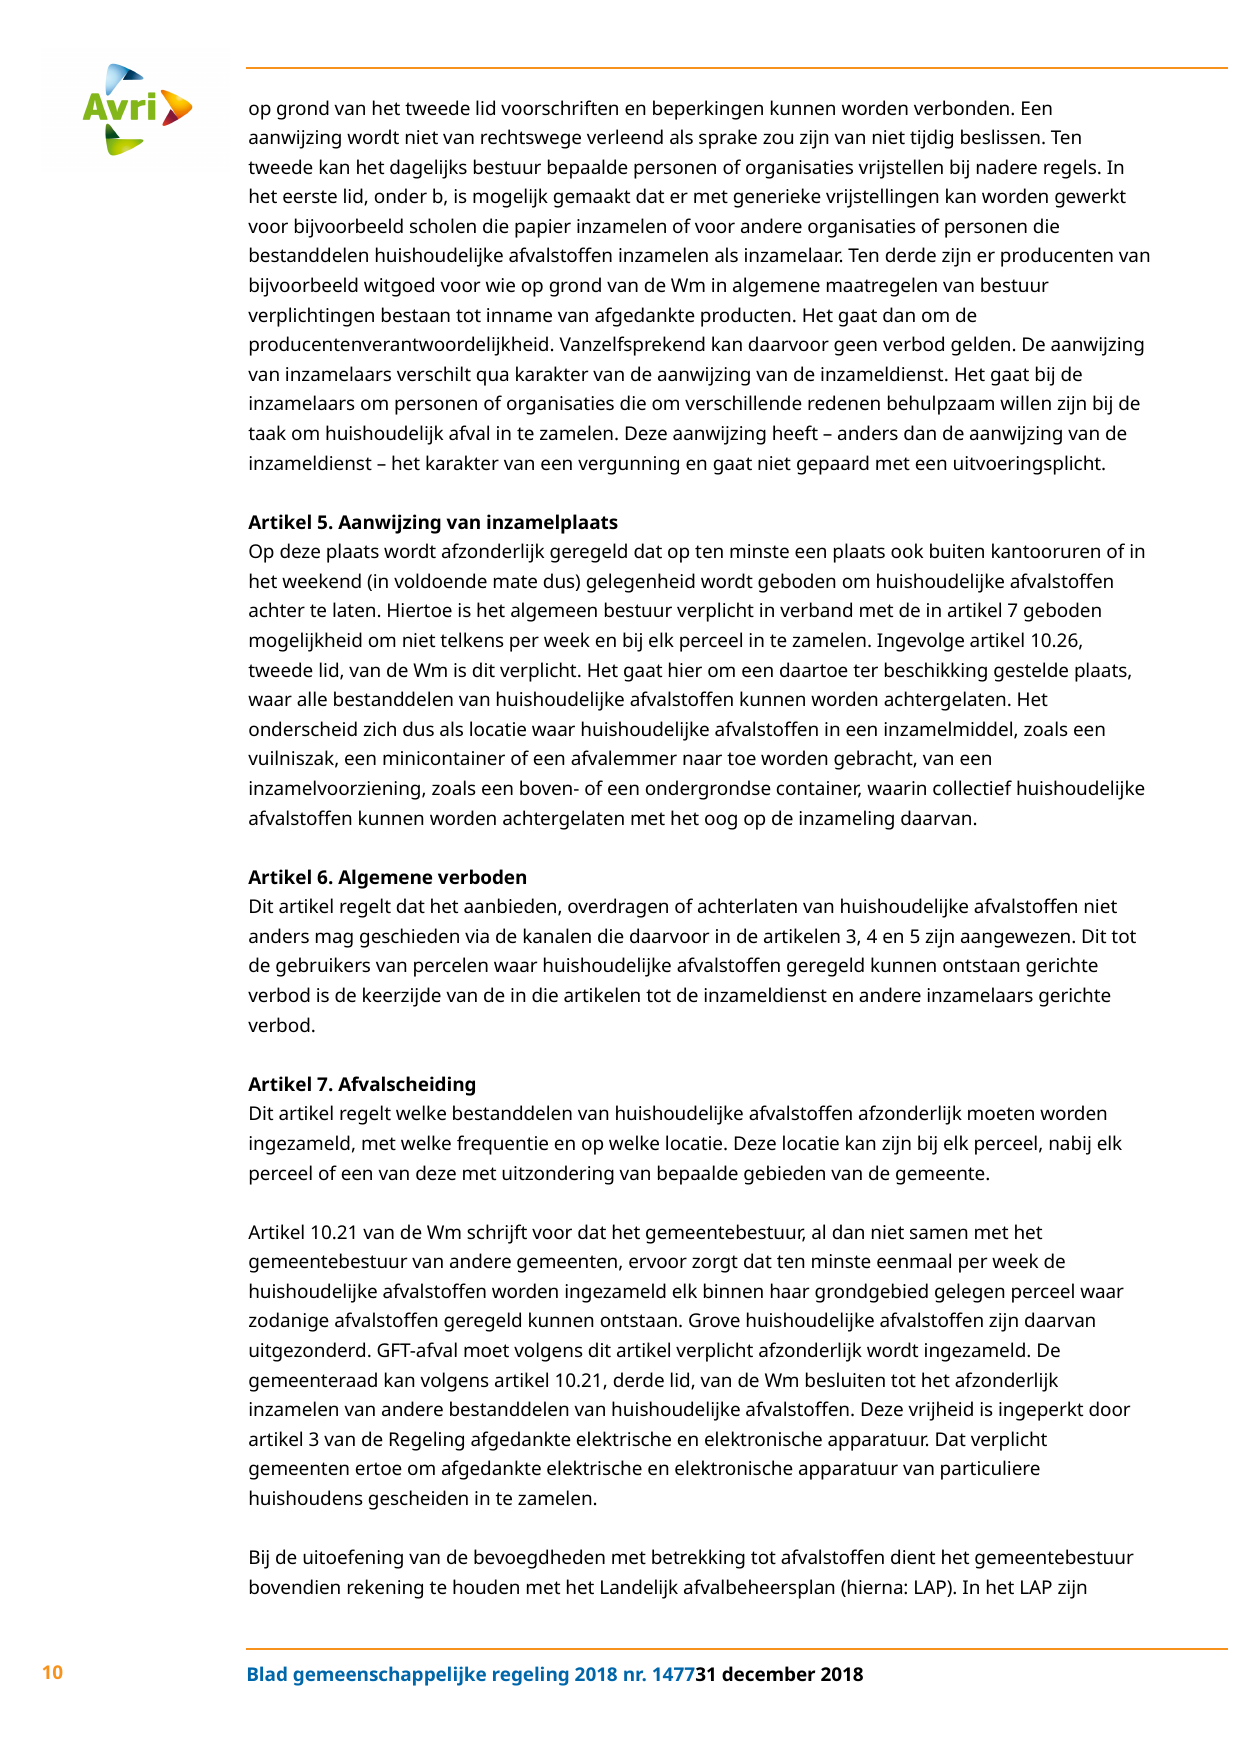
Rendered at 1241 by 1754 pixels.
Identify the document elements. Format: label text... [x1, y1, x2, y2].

text Dit artikel regelt welke bestanddelen van huishoudelijke afvalstoffen afzonderlijk moeten worden ingezameld, met welke frequentie en op welke locatie. Deze locatie kan zijn bij elk perceel, nabij elk perceel of een van deze met uitzondering van bepaalde gebieden van de gemeente. [248, 1101, 1152, 1186]
text op grond van het tweede lid voorschriften en beperkingen kunnen worden verbonden. Een aanwijzing wordt niet van rechtswege verleend als sprake zou zijn van niet tijdig beslissen. Ten tweede kan het dagelijks bestuur bepaalde personen of organisaties vrijstellen bij nadere regels. In het eerste lid, onder b, is mogelijk gemaakt dat er met generieke vrijstellingen kan worden gewerkt voor bijvoorbeeld scholen die papier inzamelen of voor andere organisaties of personen die bestanddelen huishoudelijke afvalstoffen inzamelen als inzamelaar. Ten derde zijn er producenten van bijvoorbeeld witgoed voor wie op grond van de Wm in algemene maatregelen van bestuur verplichtingen bestaan tot inname van afgedankte producten. Het gaat dan om de producentenverantwoordelijkheid. Vanzelfsprekend kan daarvoor geen verbod gelden. De aanwijzing van inzamelaars verschilt qua karakter van de aanwijzing van de inzameldienst. Het gaat bij de inzamelaars om personen of organisaties die om verschillende redenen behulpzaam willen zijn bij de taak om huishoudelijk afval in te zamelen. Deze aanwijzing heeft – anders dan de aanwijzing van de inzameldienst – het karakter van een vergunning en gaat niet gepaard met een uitvoeringsplicht. [248, 95, 1152, 476]
text Bij de uitoefening van de bevoegdheden met betrekking tot afvalstoffen dient het gemeentebestuur bovendien rekening te houden met het Landelijk afvalbeheersplan (hierna: LAP). In het LAP zijn [248, 1544, 1152, 1600]
text Artikel 5. Aanwijzing van inzamelplaats [248, 509, 1152, 535]
text Artikel 10.21 van de Wm schrijft voor dat het gemeentebestuur, al dan niet samen met het gemeentebestuur van andere gemeenten, ervoor zorgt dat ten minste eenmaal per week de huishoudelijke afvalstoffen worden ingezameld elk binnen haar grondgebied gelegen perceel waar zodanige afvalstoffen geregeld kunnen ontstaan. Grove huishoudelijke afvalstoffen zijn daarvan uitgezonderd. GFT-afval moet volgens dit artikel verplicht afzonderlijk wordt ingezameld. De gemeenteraad kan volgens artikel 10.21, derde lid, van de Wm besluiten tot het afzonderlijk inzamelen van andere bestanddelen van huishoudelijke afvalstoffen. Deze vrijheid is ingeperkt door artikel 3 van de Regeling afgedankte elektrische en elektronische apparatuur. Dat verplicht gemeenten ertoe om afgedankte elektrische en elektronische apparatuur van particuliere huishoudens gescheiden in te zamelen. [248, 1219, 1152, 1511]
text Dit artikel regelt dat het aanbieden, overdragen of achterlaten van huishoudelijke afvalstoffen niet anders mag geschieden via de kanalen die daarvoor in de artikelen 3, 4 en 5 zijn aangewezen. Dit tot de gebruikers van percelen waar huishoudelijke afvalstoffen geregeld kunnen ontstaan gerichte verbod is de keerzijde van de in die artikelen tot de inzameldienst en andere inzamelaars gerichte verbod. [248, 893, 1152, 1038]
text Op deze plaats wordt afzonderlijk geregeld dat op ten minste een plaats ook buiten kantooruren of in het weekend (in voldoende mate dus) gelegenheid wordt geboden om huishoudelijke afvalstoffen achter te laten. Hiertoe is het algemeen bestuur verplicht in verband met de in artikel 7 geboden mogelijkheid om niet telkens per week en bij elk perceel in te zamelen. Ingevolge artikel 10.26, tweede lid, van de Wm is dit verplicht. Het gaat hier om een daartoe ter beschikking gestelde plaats, waar alle bestanddelen van huishoudelijke afvalstoffen kunnen worden achtergelaten. Het onderscheid zich dus als locatie waar huishoudelijke afvalstoffen in een inzamelmiddel, zoals een vuilniszak, een minicontainer of een afvalemmer naar toe worden gebracht, van een inzamelvoorziening, zoals een boven- of een ondergrondse container, waarin collectief huishoudelijke afvalstoffen kunnen worden achtergelaten met het oog op de inzameling daarvan. [248, 538, 1152, 831]
text Artikel 7. Afvalscheiding [248, 1071, 1152, 1097]
picture [41, 47, 231, 172]
text Artikel 6. Algemene verboden [248, 864, 1152, 890]
